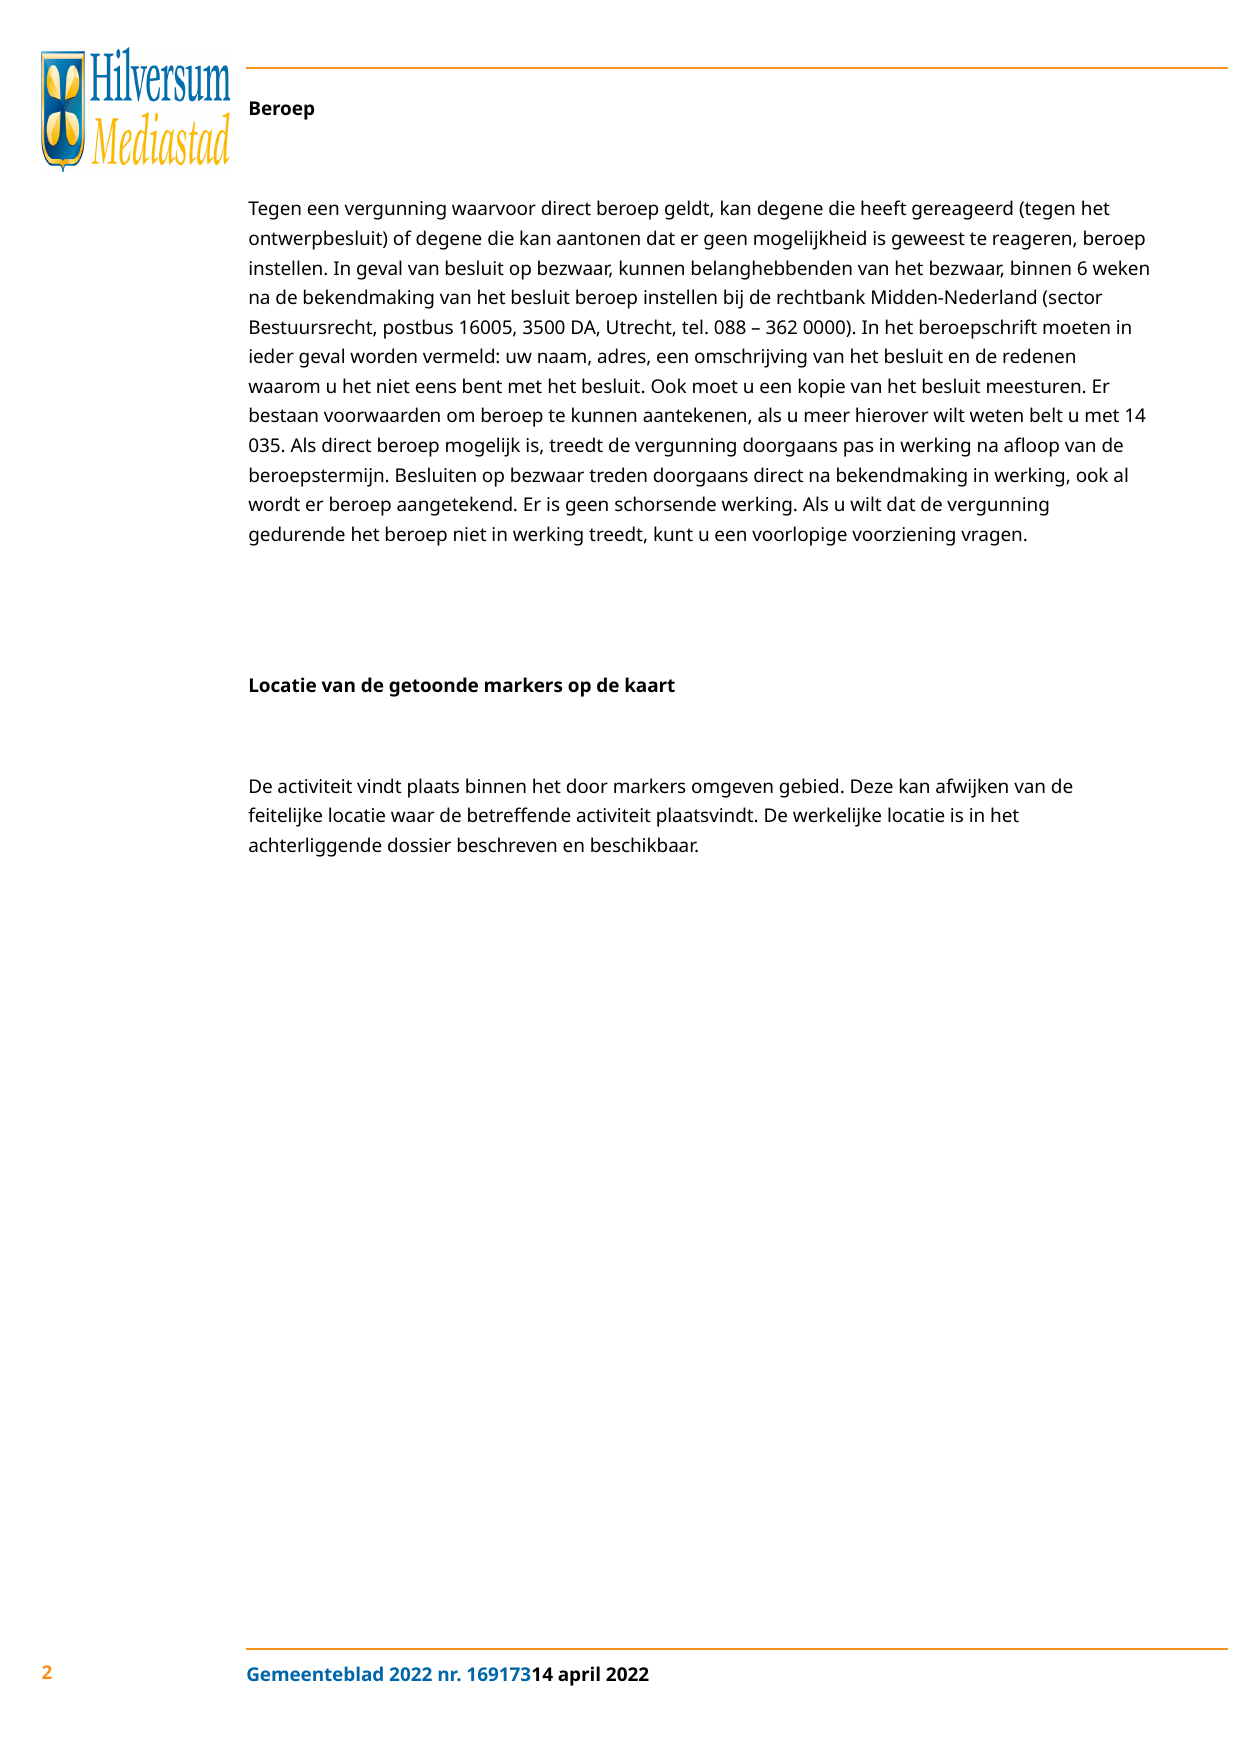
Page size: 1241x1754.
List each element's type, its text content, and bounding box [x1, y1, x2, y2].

text Tegen een vergunning waarvoor direct beroep geldt, kan degene die heeft gereageerd (tegen het ontwerpbesluit) of degene die kan aantonen dat er geen mogelijkheid is geweest te reageren, beroep instellen. In geval van besluit op bezwaar, kunnen belanghebbenden van het bezwaar, binnen 6 weken na de bekendmaking van het besluit beroep instellen bij de rechtbank Midden-Nederland (sector Bestuursrecht, postbus 16005, 3500 DA, Utrecht, tel. 088 – 362 0000). In het beroepschrift moeten in ieder geval worden vermeld: uw naam, adres, een omschrijving van het besluit en de redenen waarom u het niet eens bent met het besluit. Ook moet u een kopie van het besluit meesturen. Er bestaan voorwaarden om beroep te kunnen aantekenen, als u meer hierover wilt weten belt u met 14 035. Als direct beroep mogelijk is, treedt de vergunning doorgaans pas in werking na afloop van de beroepstermijn. Besluiten op bezwaar treden doorgaans direct na bekendmaking in werking, ook al wordt er beroep aangetekend. Er is geen schorsende werking. Als u wilt dat de vergunning gedurende het beroep niet in werking treedt, kunt u een voorlopige voorziening vragen. [248, 196, 1152, 547]
picture [41, 47, 231, 172]
text Beroep [248, 95, 1152, 121]
text De activiteit vindt plaats binnen het door markers omgeven gebied. Deze kan afwijken van de feitelijke locatie waar de betreffende activiteit plaatsvindt. De werkelijke locatie is in het achterliggende dossier beschreven en beschikbaar. [248, 773, 1152, 858]
text Locatie van de getoonde markers op de kaart [248, 672, 1152, 698]
